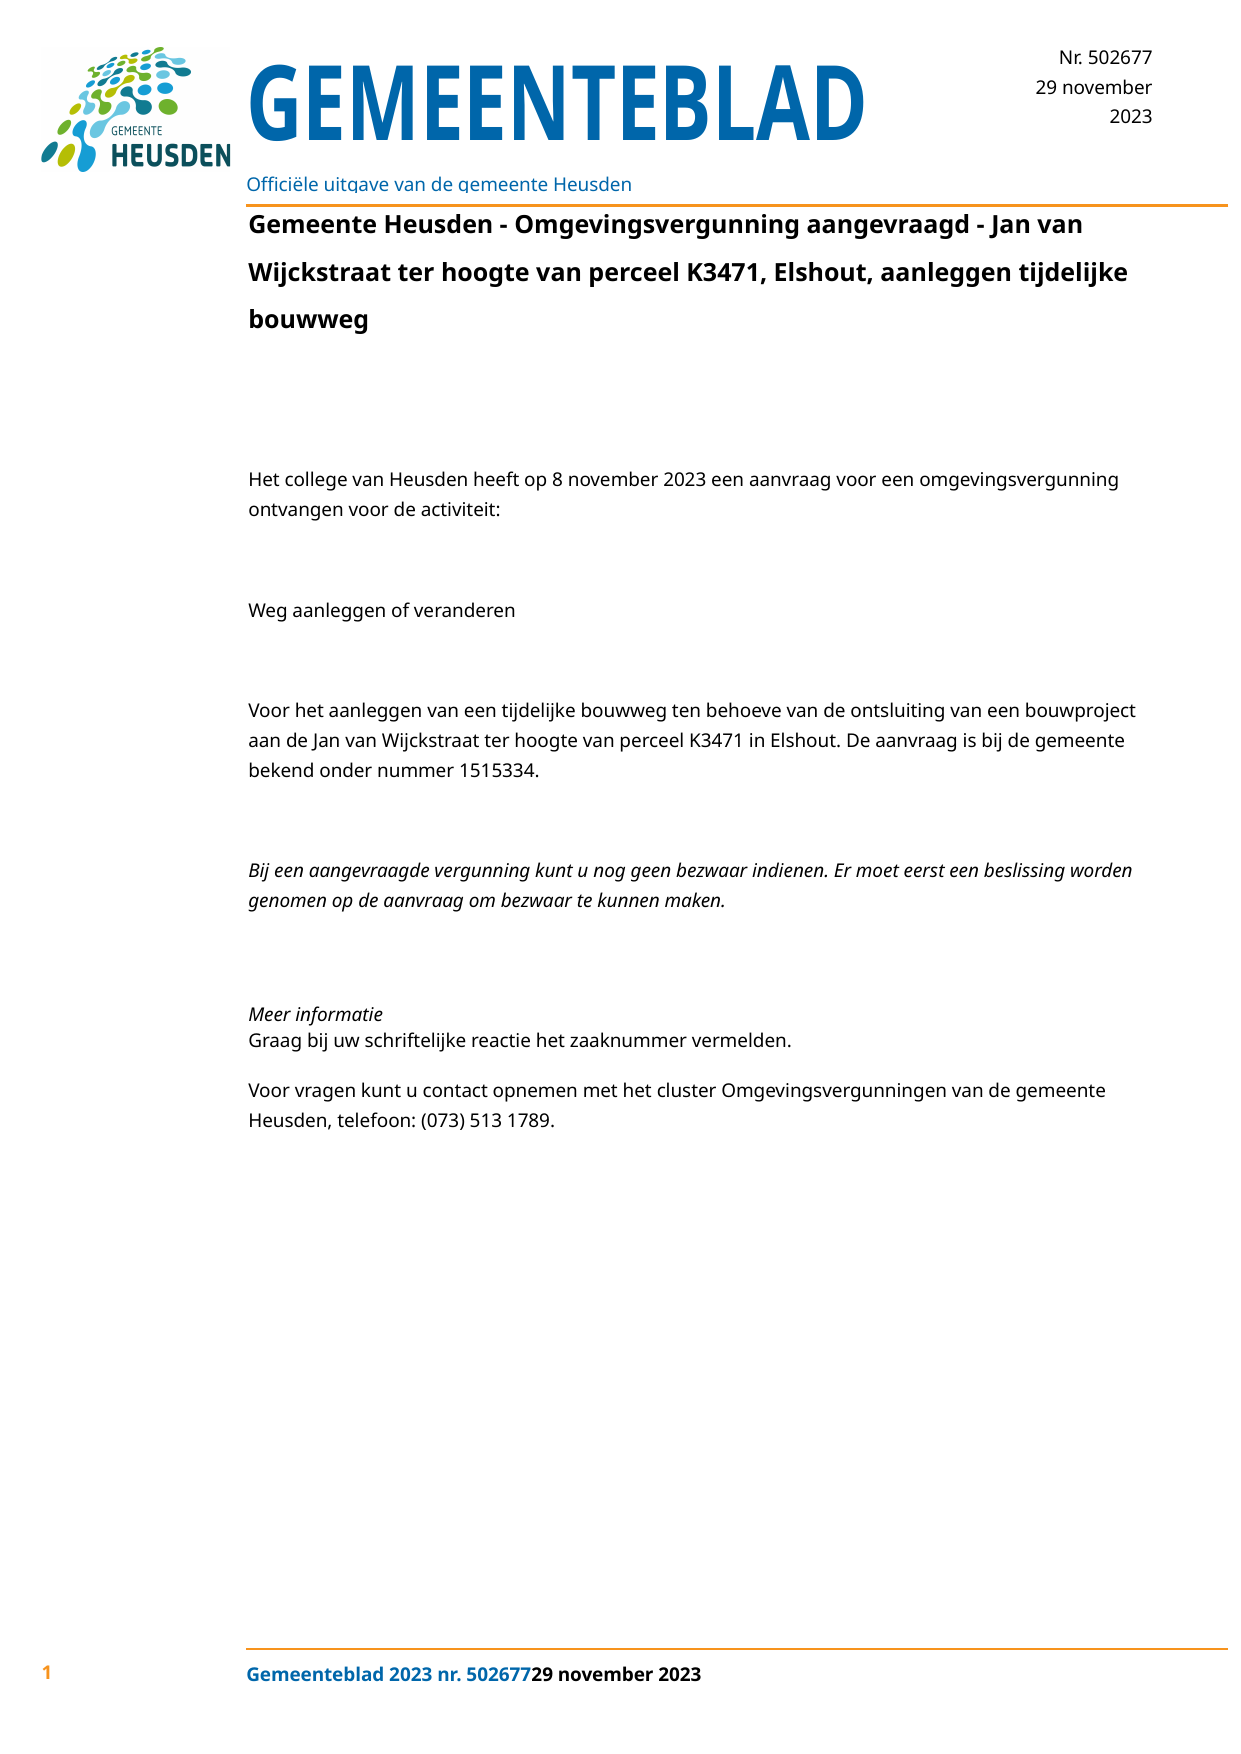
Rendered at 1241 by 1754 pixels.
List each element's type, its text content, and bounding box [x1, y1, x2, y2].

picture [41, 47, 231, 172]
text Weg aanleggen of veranderen [248, 597, 1152, 622]
text Graag bij uw schriftelijke reactie het zaaknummer vermelden. [248, 1027, 1152, 1053]
text Het college van Heusden heeft op 8 november 2023 een aanvraag voor een omgevingsvergunning ontvangen voor de activiteit: [248, 466, 1152, 522]
text Voor het aanleggen van een tijdelijke bouwweg ten behoeve van de ontsluiting van een bouwproject aan de Jan van Wijckstraat ter hoogte van perceel K3471 in Elshout. De aanvraag is bij de gemeente bekend onder nummer 1515334. [248, 698, 1152, 782]
text Voor vragen kunt u contact opnemen met het cluster Omgevingsvergunningen van de gemeente Heusden, telefoon: (073) 513 1789. [248, 1078, 1152, 1133]
text Bij een aangevraagde vergunning kunt u nog geen bezwaar indienen. Er moet eerst een beslissing worden genomen op de aanvraag om bezwaar te kunnen maken. [248, 858, 1152, 913]
text Gemeente Heusden - Omgevingsvergunning aangevraagd - Jan van Wijckstraat ter hoogte van perceel K3471, Elshout, aanleggen tijdelijke bouwweg [248, 207, 1152, 336]
text Meer informatie [248, 1002, 1152, 1027]
